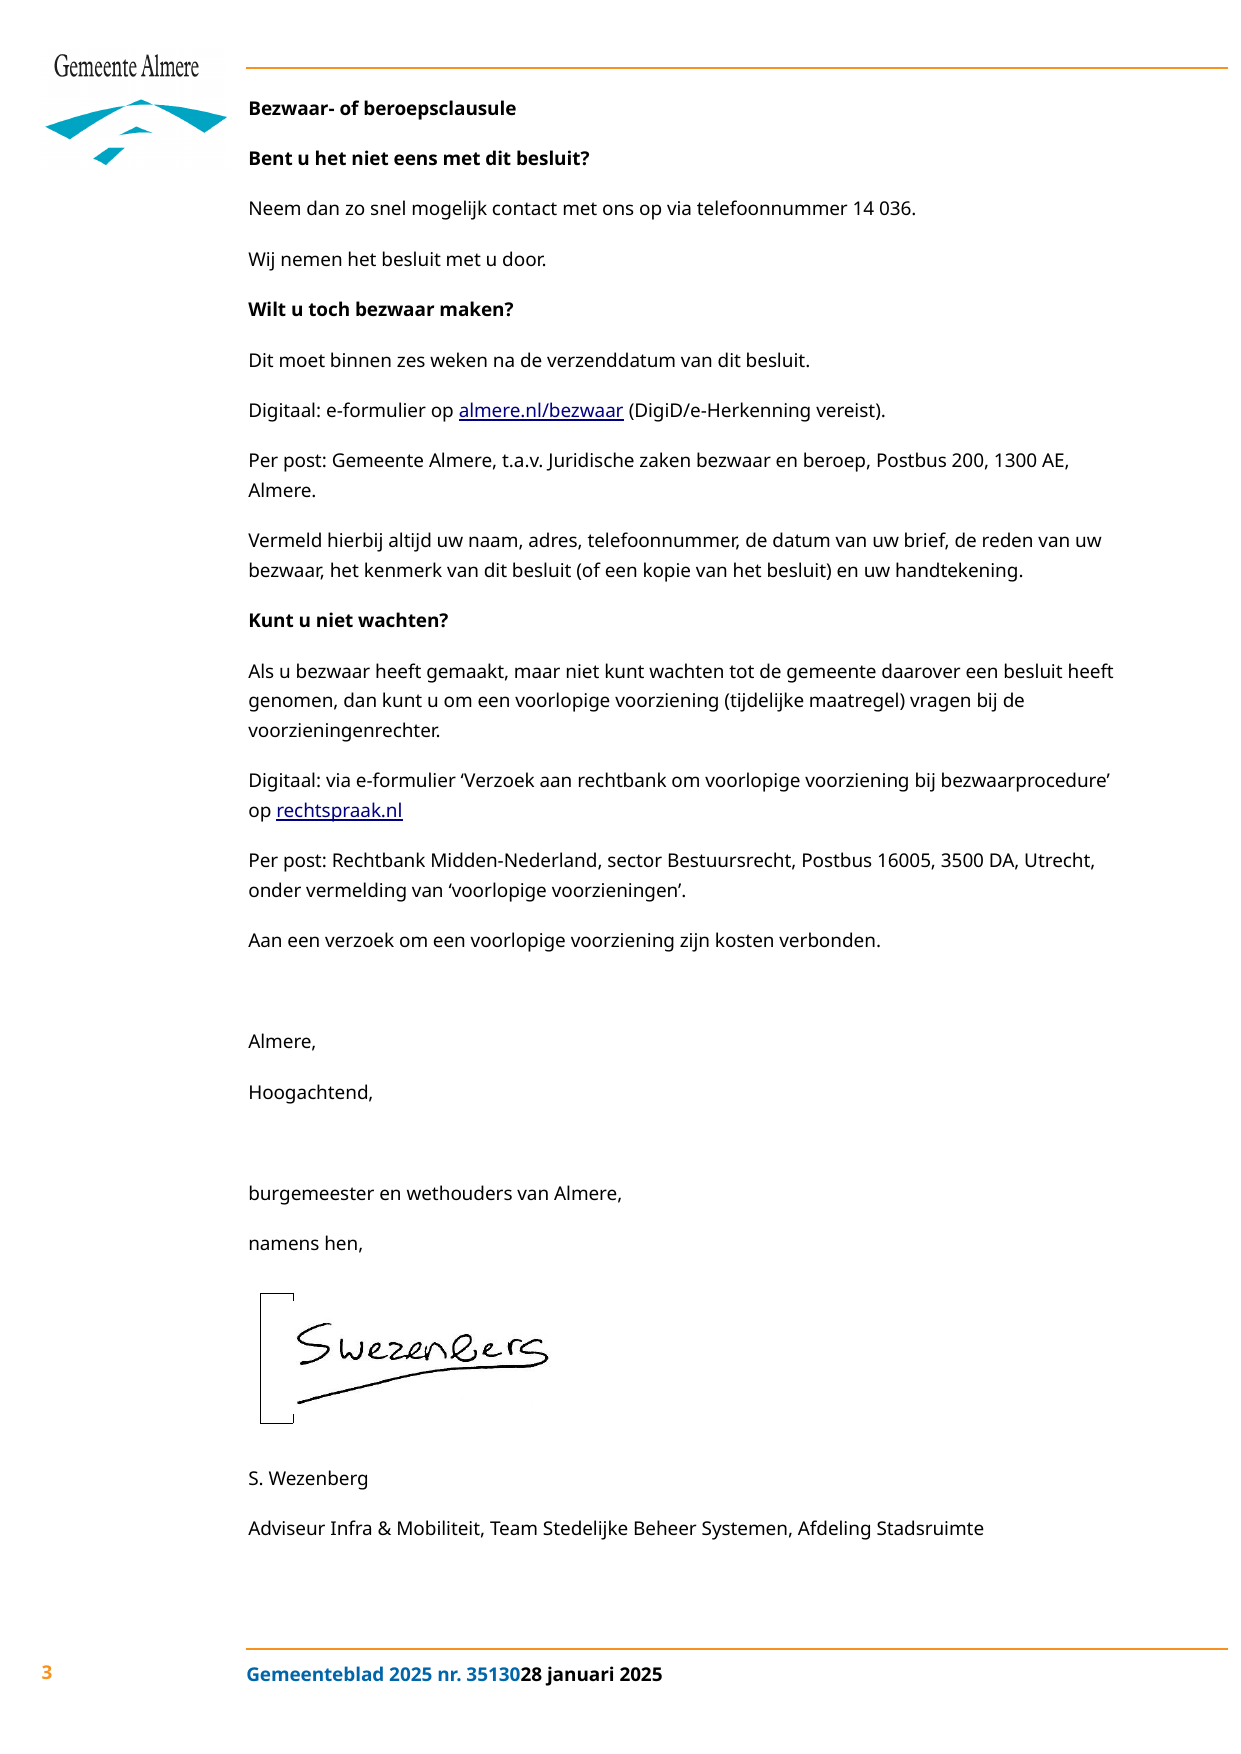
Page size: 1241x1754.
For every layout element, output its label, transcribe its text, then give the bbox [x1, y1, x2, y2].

text Wilt u toch bezwaar maken? [248, 296, 1152, 322]
text Vermeld hierbij altijd uw naam, adres, telefoonnummer, de datum van uw brief, de reden van uw bezwaar, het kenmerk van dit besluit (of een kopie van het besluit) en uw handtekening. [248, 528, 1152, 583]
text namens hen, [248, 1230, 1152, 1256]
text Per post: Rechtbank Midden-Nederland, sector Bestuursrecht, Postbus 16005, 3500 DA, Utrecht, onder vermelding van ‘voorlopige voorzieningen’. [248, 848, 1152, 903]
text Digitaal: e-formulier op almere.nl/bezwaar (DigiD/e-Herkenning vereist). [248, 397, 1152, 423]
text Bezwaar- of beroepsclausule [248, 95, 1152, 121]
text Kunt u niet wachten? [248, 608, 1152, 633]
text Almere, [248, 1028, 1152, 1054]
text Dit moet binnen zes weken na de verzenddatum van dit besluit. [248, 347, 1152, 373]
text Bent u het niet eens met dit besluit? [248, 145, 1152, 171]
text Adviseur Infra & Mobiliteit, Team Stedelijke Beheer Systemen, Afdeling Stadsruimte [248, 1515, 1152, 1541]
text Aan een verzoek om een voorlopige voorziening zijn kosten verbonden. [248, 928, 1152, 953]
text burgemeester en wethouders van Almere, [248, 1180, 1152, 1206]
picture [268, 1301, 576, 1414]
text Wij nemen het besluit met u door. [248, 246, 1152, 272]
picture [41, 47, 231, 172]
text S. Wezenberg [248, 1465, 1152, 1491]
text Per post: Gemeente Almere, t.a.v. Juridische zaken bezwaar en beroep, Postbus 200, 1300 AE, Almere. [248, 448, 1152, 503]
text Als u bezwaar heeft gemaakt, maar niet kunt wachten tot de gemeente daarover een besluit heeft genomen, dan kunt u om een voorlopige voorziening (tijdelijke maatregel) vragen bij de voorzieningenrechter. [248, 658, 1152, 743]
text Hoogachtend, [248, 1079, 1152, 1105]
text Digitaal: via e-formulier ‘Verzoek aan rechtbank om voorlopige voorziening bij bezwaarprocedure’ op rechtspraak.nl [248, 768, 1152, 823]
text Neem dan zo snel mogelijk contact met ons op via telefoonnummer 14 036. [248, 196, 1152, 221]
